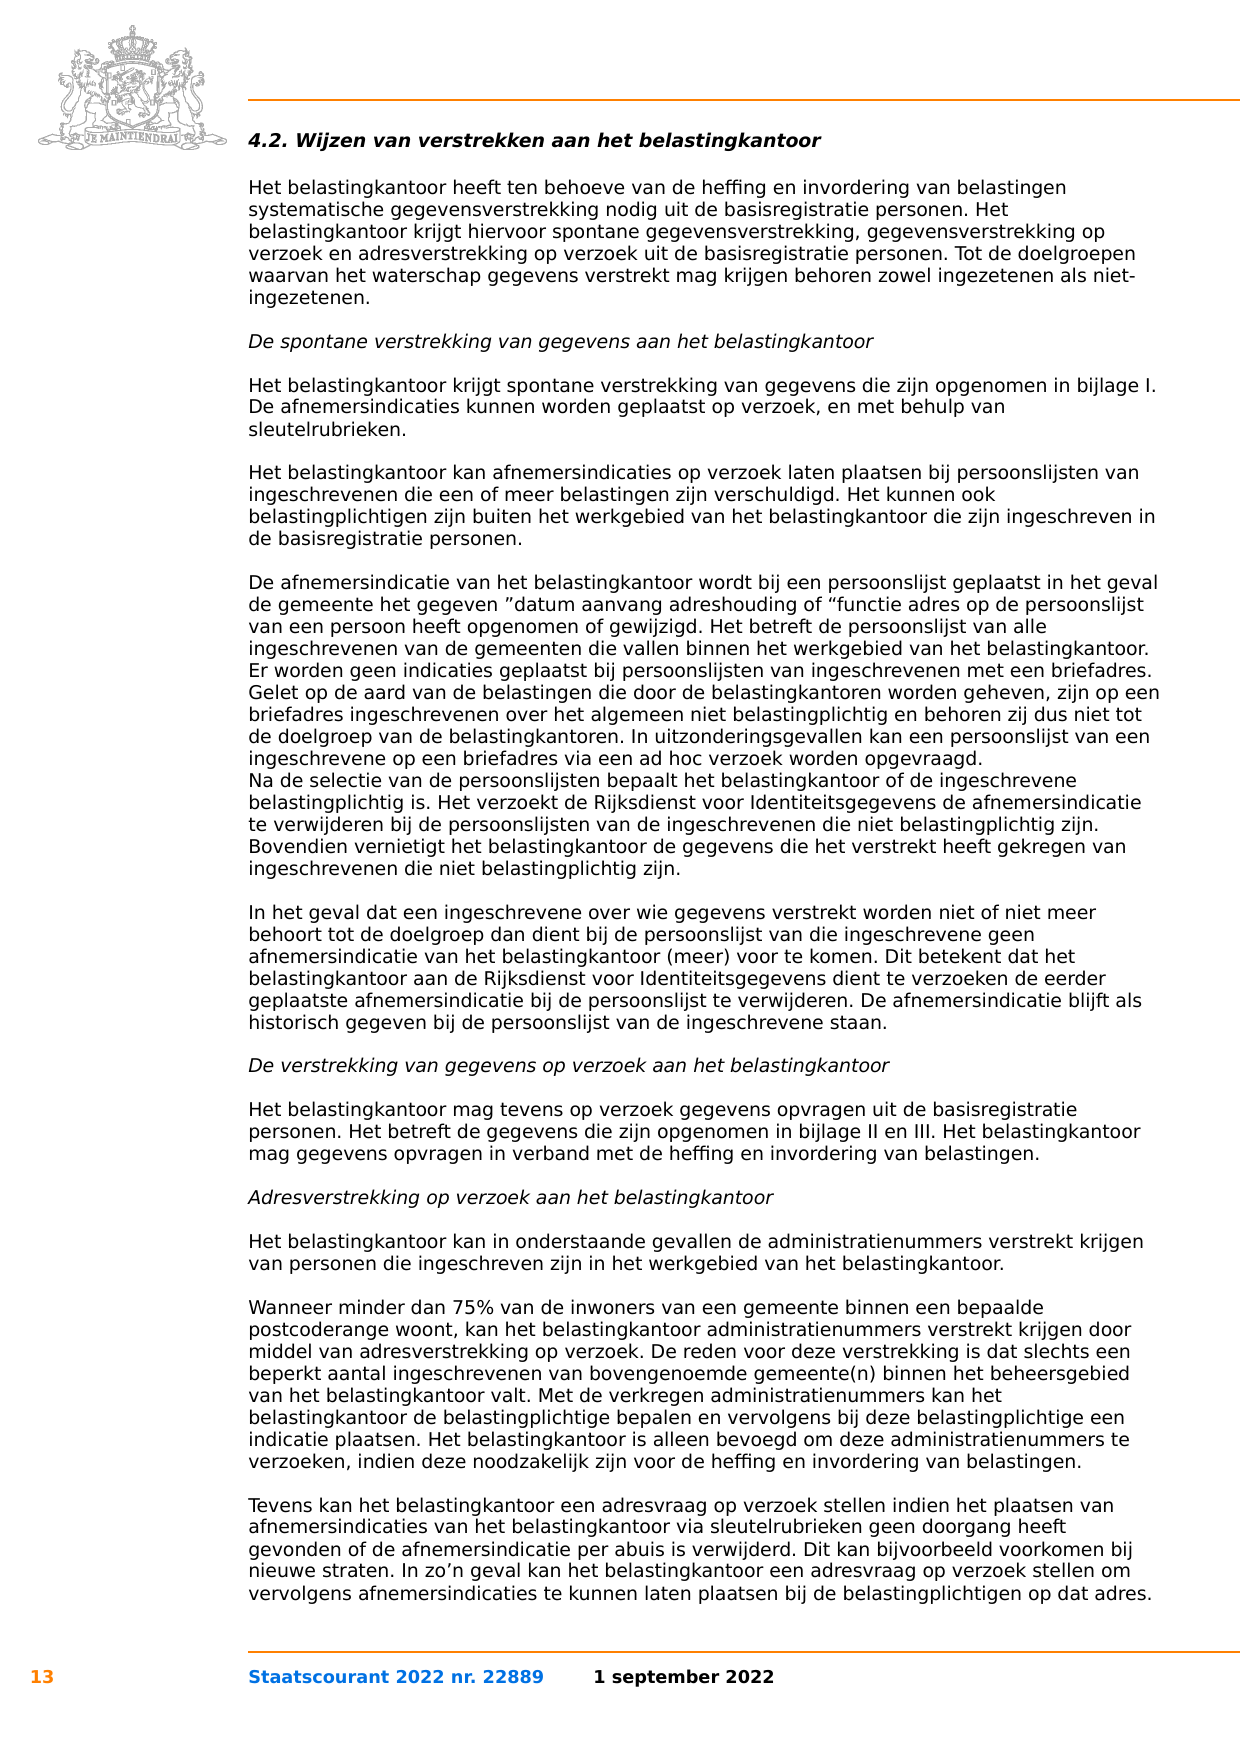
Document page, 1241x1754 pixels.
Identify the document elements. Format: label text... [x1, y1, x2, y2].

text Wanneer minder dan 75% van de inwoners van een gemeente binnen een bepaalde postcoderange woont, kan het belastingkantoor administratienummers verstrekt krijgen door middel van adresverstrekking op verzoek. De reden voor deze verstrekking is dat slechts een beperkt aantal ingeschrevenen van bovengenoemde gemeente(n) binnen het beheersgebied van het belastingkantoor valt. Met de verkregen administratienummers kan het belastingkantoor de belastingplichtige bepalen en vervolgens bij deze belastingplichtige een indicatie plaatsen. Het belastingkantoor is alleen bevoegd om deze administratienummers te verzoeken, indien deze noodzakelijk zijn voor de heffing en invordering van belastingen. [248, 1297, 1163, 1473]
subtitle 4.2. Wijzen van verstrekken aan het belastingkantoor [248, 130, 1163, 152]
text Het belastingkantoor kan afnemersindicaties op verzoek laten plaatsen bij persoonslijsten van ingeschrevenen die een of meer belastingen zijn verschuldigd. Het kunnen ook belastingplichtigen zijn buiten het werkgebied van het belastingkantoor die zijn ingeschreven in de basisregistratie personen. [248, 462, 1163, 550]
subtitle De spontane verstrekking van gegevens aan het belastingkantoor [248, 331, 1163, 353]
subtitle De verstrekking van gegevens op verzoek aan het belastingkantoor [248, 1055, 1163, 1077]
text Het belastingkantoor mag tevens op verzoek gegevens opvragen uit de basisregistratie personen. Het betreft de gegevens die zijn opgenomen in bijlage II en III. Het belastingkantoor mag gegevens opvragen in verband met de heffing en invordering van belastingen. [248, 1099, 1163, 1165]
text De afnemersindicatie van het belastingkantoor wordt bij een persoonslijst geplaatst in het geval de gemeente het gegeven ”datum aanvang adreshouding of “functie adres op de persoonslijst van een persoon heeft opgenomen of gewijzigd. Het betreft de persoonslijst van alle ingeschrevenen van de gemeenten die vallen binnen het werkgebied van het belastingkantoor. Er worden geen indicaties geplaatst bij persoonslijsten van ingeschrevenen met een briefadres. Gelet op de aard van de belastingen die door de belastingkantoren worden geheven, zijn op een briefadres ingeschrevenen over het algemeen niet belastingplichtig en behoren zij dus niet tot de doelgroep van de belastingkantoren. In uitzonderingsgevallen kan een persoonslijst van een ingeschrevene op een briefadres via een ad hoc verzoek worden opgevraagd. [248, 572, 1163, 770]
subtitle Adresverstrekking op verzoek aan het belastingkantoor [248, 1187, 1163, 1209]
text Het belastingkantoor krijgt spontane verstrekking van gegevens die zijn opgenomen in bijlage I. De afnemersindicaties kunnen worden geplaatst op verzoek, en met behulp van sleutelrubrieken. [248, 374, 1163, 440]
text Tevens kan het belastingkantoor een adresvraag op verzoek stellen indien het plaatsen van afnemersindicaties van het belastingkantoor via sleutelrubrieken geen doorgang heeft gevonden of de afnemersindicatie per abuis is verwijderd. Dit kan bijvoorbeeld voorkomen bij nieuwe straten. In zo’n geval kan het belastingkantoor een adresvraag op verzoek stellen om vervolgens afnemersindicaties te kunnen laten plaatsen bij de belastingplichtigen op dat adres. [248, 1494, 1163, 1604]
text Het belastingkantoor kan in onderstaande gevallen de administratienummers verstrekt krijgen van personen die ingeschreven zijn in het werkgebied van het belastingkantoor. [248, 1231, 1163, 1275]
text Na de selectie van de persoonslijsten bepaalt het belastingkantoor of de ingeschrevene belastingplichtig is. Het verzoekt de Rijksdienst voor Identiteitsgegevens de afnemersindicatie te verwijderen bij de persoonslijsten van de ingeschrevenen die niet belastingplichtig zijn. Bovendien vernietigt het belastingkantoor de gegevens die het verstrekt heeft gekregen van ingeschrevenen die niet belastingplichtig zijn. [248, 770, 1163, 880]
picture [38, 25, 227, 150]
text In het geval dat een ingeschrevene over wie gegevens verstrekt worden niet of niet meer behoort tot de doelgroep dan dient bij de persoonslijst van die ingeschrevene geen afnemersindicatie van het belastingkantoor (meer) voor te komen. Dit betekent dat het belastingkantoor aan de Rijksdienst voor Identiteitsgegevens dient te verzoeken de eerder geplaatste afnemersindicatie bij de persoonslijst te verwijderen. De afnemersindicatie blijft als historisch gegeven bij de persoonslijst van de ingeschrevene staan. [248, 902, 1163, 1033]
text Het belastingkantoor heeft ten behoeve van de heffing en invordering van belastingen systematische gegevensverstrekking nodig uit de basisregistratie personen. Het belastingkantoor krijgt hiervoor spontane gegevensverstrekking, gegevensverstrekking op verzoek en adresverstrekking op verzoek uit de basisregistratie personen. Tot de doelgroepen waarvan het waterschap gegevens verstrekt mag krijgen behoren zowel ingezetenen als niet-ingezetenen. [248, 177, 1163, 309]
